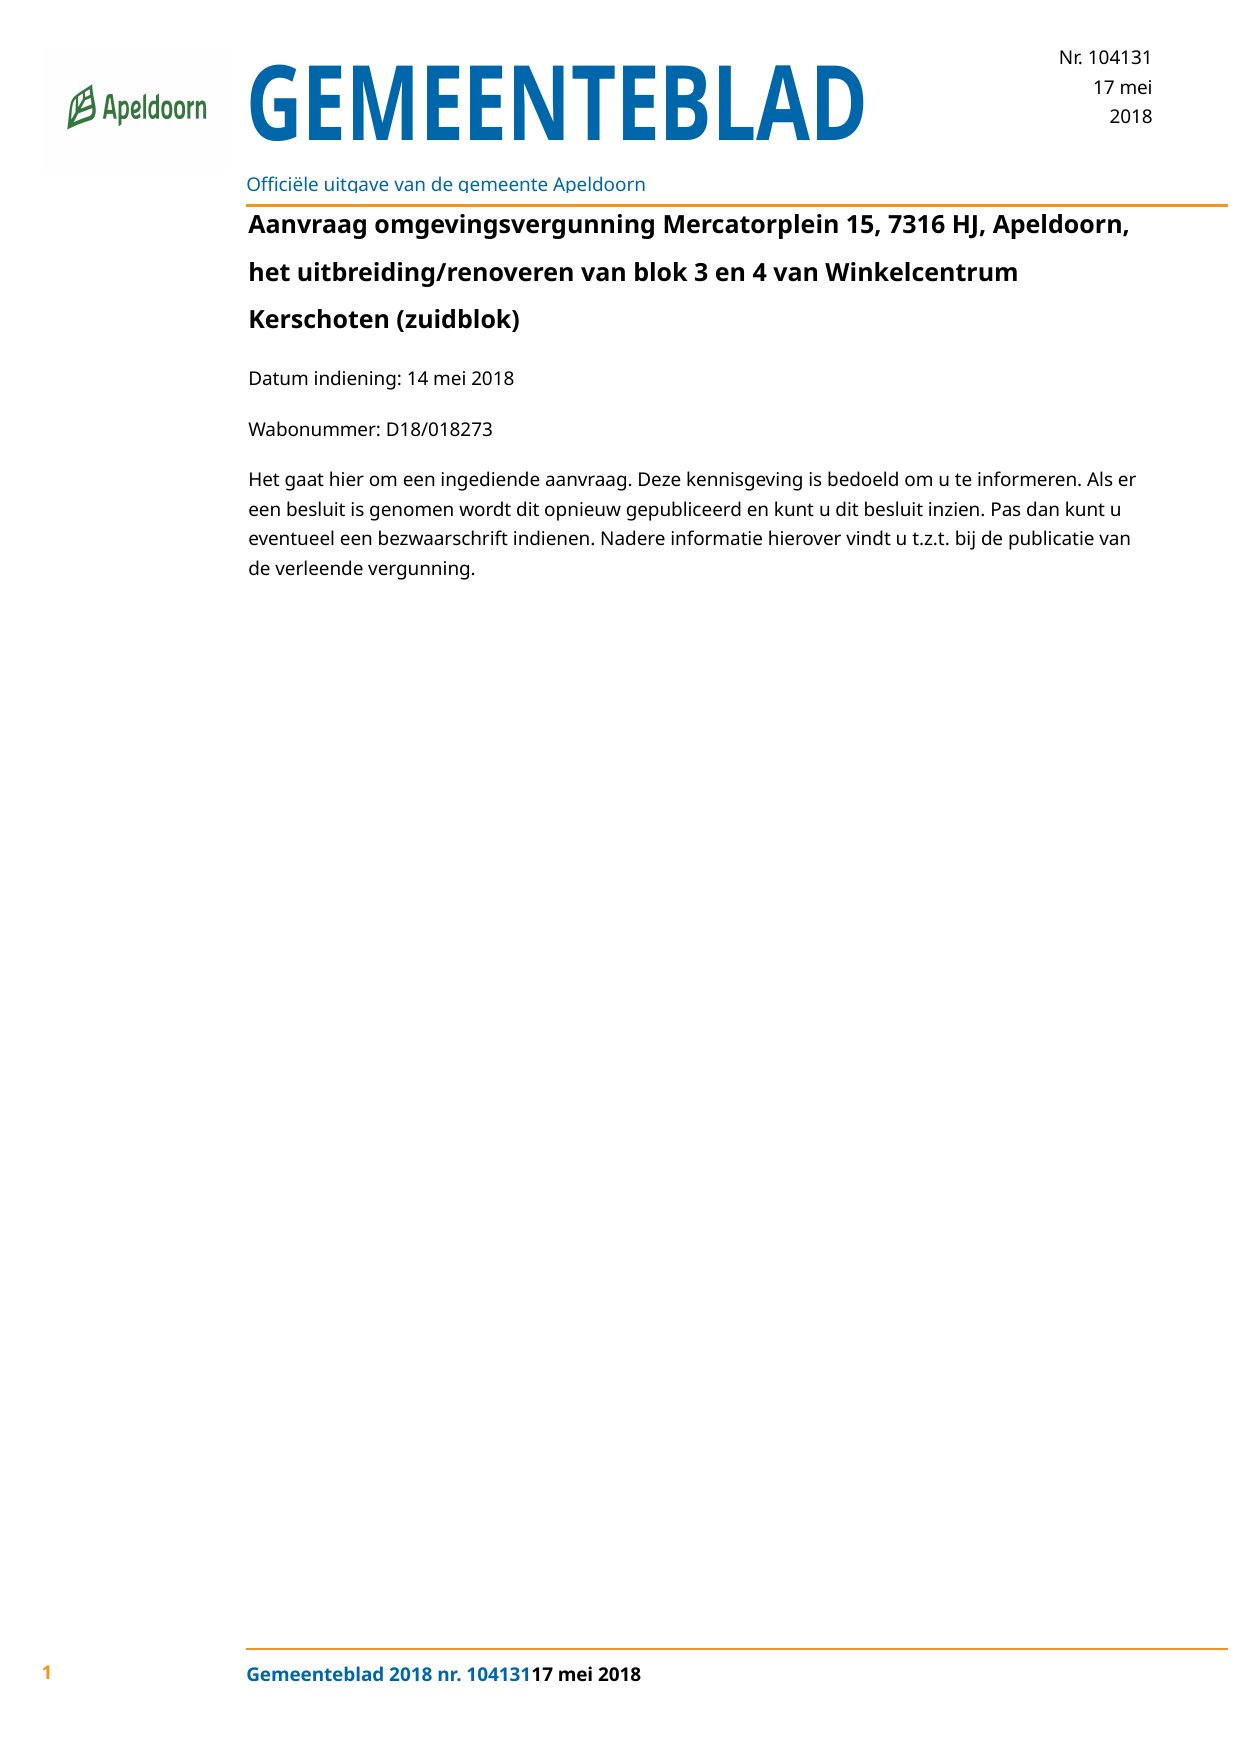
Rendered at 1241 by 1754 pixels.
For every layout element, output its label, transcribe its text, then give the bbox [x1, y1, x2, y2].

text Datum indiening: 14 mei 2018 [248, 366, 1152, 391]
picture [41, 47, 231, 172]
text Wabonummer: D18/018273 [248, 416, 1152, 442]
text Het gaat hier om een ingediende aanvraag. Deze kennisgeving is bedoeld om u te informeren. Als er een besluit is genomen wordt dit opnieuw gepubliceerd en kunt u dit besluit inzien. Pas dan kunt u eventueel een bezwaarschrift indienen. Nadere informatie hierover vindt u t.z.t. bij de publicatie van de verleende vergunning. [248, 466, 1152, 581]
text Aanvraag omgevingsvergunning Mercatorplein 15, 7316 HJ, Apeldoorn, het uitbreiding/renoveren van blok 3 en 4 van Winkelcentrum Kerschoten (zuidblok) [248, 207, 1152, 336]
